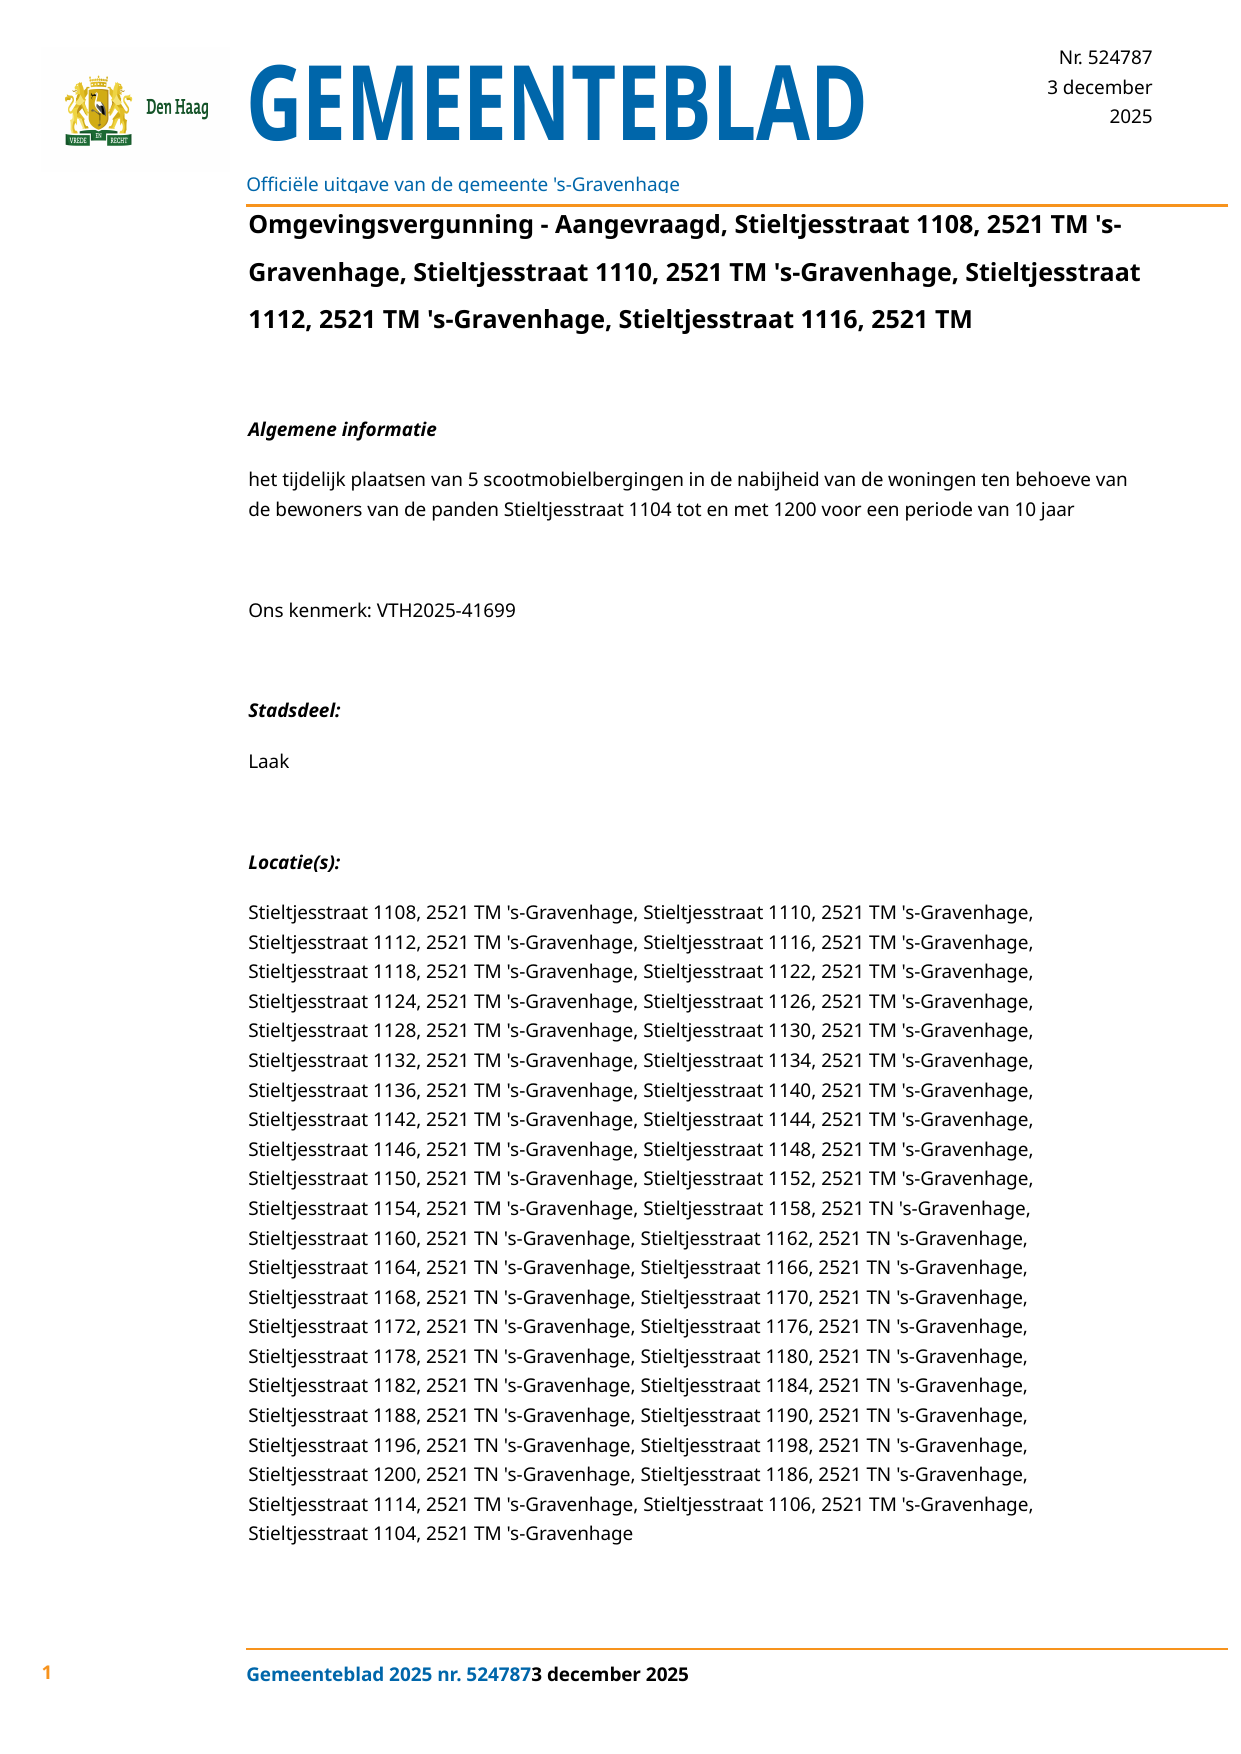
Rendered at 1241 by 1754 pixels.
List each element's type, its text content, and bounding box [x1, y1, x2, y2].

text Ons kenmerk: VTH2025-41699 [248, 597, 1152, 622]
text het tijdelijk plaatsen van 5 scootmobielbergingen in de nabijheid van de woningen ten behoeve van de bewoners van de panden Stieltjesstraat 1104 tot en met 1200 voor een periode van 10 jaar [248, 466, 1152, 522]
text Algemene informatie [248, 416, 1152, 442]
picture [41, 47, 231, 172]
text Laak [248, 748, 1152, 774]
text Stadsdeel: [248, 698, 1152, 723]
text Locatie(s): [248, 849, 1152, 874]
text Omgevingsvergunning - Aangevraagd, Stieltjesstraat 1108, 2521 TM 's-Gravenhage, Stieltjesstraat 1110, 2521 TM 's-Gravenhage, Stieltjesstraat 1112, 2521 TM 's-Gravenhage, Stieltjesstraat 1116, 2521 TM [248, 207, 1152, 336]
text Stieltjesstraat 1108, 2521 TM 's-Gravenhage, Stieltjesstraat 1110, 2521 TM 's-Gravenhage, Stieltjesstraat 1112, 2521 TM 's-Gravenhage, Stieltjesstraat 1116, 2521 TM 's-Gravenhage, Stieltjesstraat 1118, 2521 TM 's-Gravenhage, Stieltjesstraat 1122, 2521 TM 's-Gravenhage, Stieltjesstraat 1124, 2521 TM 's-Gravenhage, Stieltjesstraat 1126, 2521 TM 's-Gravenhage, Stieltjesstraat 1128, 2521 TM 's-Gravenhage, Stieltjesstraat 1130, 2521 TM 's-Gravenhage, Stieltjesstraat 1132, 2521 TM 's-Gravenhage, Stieltjesstraat 1134, 2521 TM 's-Gravenhage, Stieltjesstraat 1136, 2521 TM 's-Gravenhage, Stieltjesstraat 1140, 2521 TM 's-Gravenhage, Stieltjesstraat 1142, 2521 TM 's-Gravenhage, Stieltjesstraat 1144, 2521 TM 's-Gravenhage, Stieltjesstraat 1146, 2521 TM 's-Gravenhage, Stieltjesstraat 1148, 2521 TM 's-Gravenhage, Stieltjesstraat 1150, 2521 TM 's-Gravenhage, Stieltjesstraat 1152, 2521 TM 's-Gravenhage, Stieltjesstraat 1154, 2521 TM 's-Gravenhage, Stieltjesstraat 1158, 2521 TN 's-Gravenhage, Stieltjesstraat 1160, 2521 TN 's-Gravenhage, Stieltjesstraat 1162, 2521 TN 's-Gravenhage, Stieltjesstraat 1164, 2521 TN 's-Gravenhage, Stieltjesstraat 1166, 2521 TN 's-Gravenhage, Stieltjesstraat 1168, 2521 TN 's-Gravenhage, Stieltjesstraat 1170, 2521 TN 's-Gravenhage, Stieltjesstraat 1172, 2521 TN 's-Gravenhage, Stieltjesstraat 1176, 2521 TN 's-Gravenhage, Stieltjesstraat 1178, 2521 TN 's-Gravenhage, Stieltjesstraat 1180, 2521 TN 's-Gravenhage, Stieltjesstraat 1182, 2521 TN 's-Gravenhage, Stieltjesstraat 1184, 2521 TN 's-Gravenhage, Stieltjesstraat 1188, 2521 TN 's-Gravenhage, Stieltjesstraat 1190, 2521 TN 's-Gravenhage, Stieltjesstraat 1196, 2521 TN 's-Gravenhage, Stieltjesstraat 1198, 2521 TN 's-Gravenhage, Stieltjesstraat 1200, 2521 TN 's-Gravenhage, Stieltjesstraat 1186, 2521 TN 's-Gravenhage, Stieltjesstraat 1114, 2521 TM 's-Gravenhage, Stieltjesstraat 1106, 2521 TM 's-Gravenhage, Stieltjesstraat 1104, 2521 TM 's-Gravenhage [248, 899, 1152, 1546]
